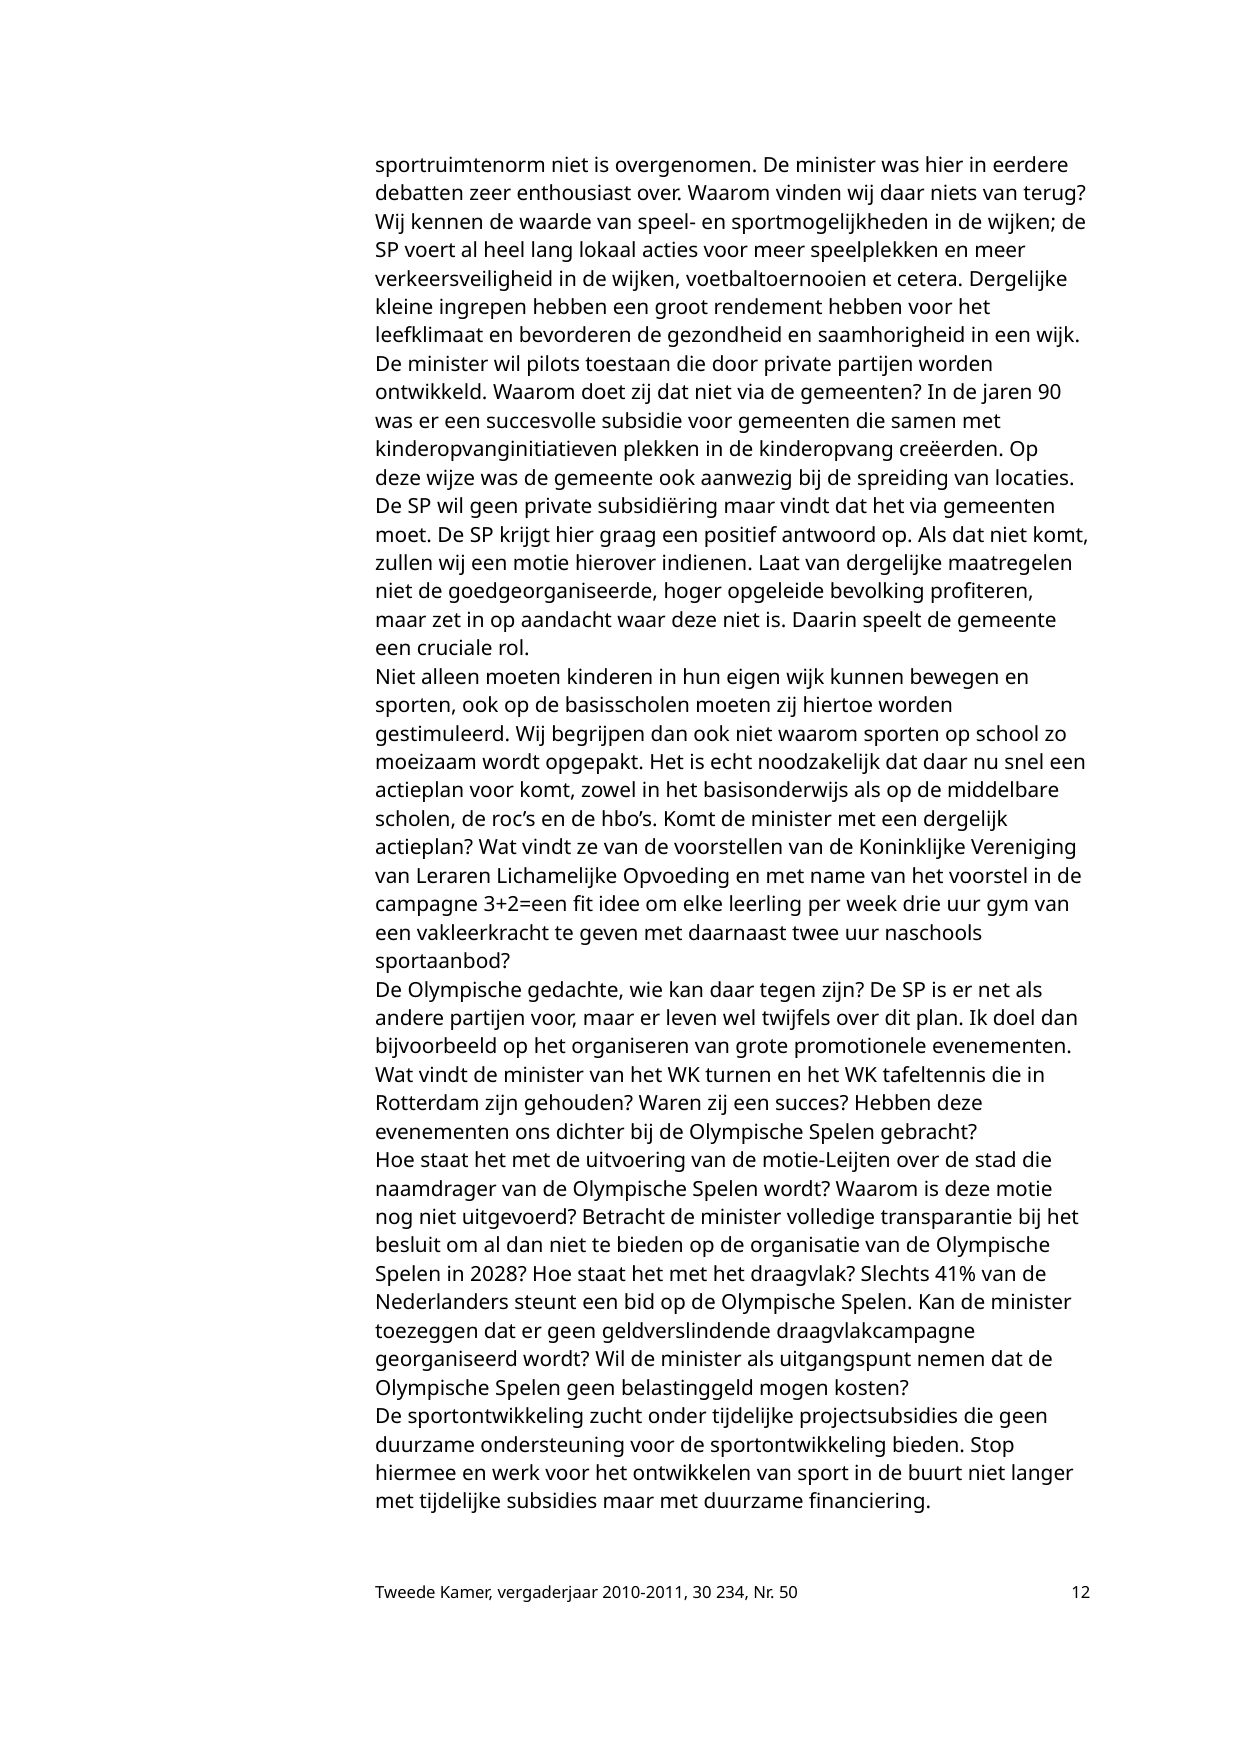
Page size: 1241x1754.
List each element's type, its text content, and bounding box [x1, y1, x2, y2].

text De sportontwikkeling zucht onder tijdelijke projectsubsidies die geen duurzame ondersteuning voor de sportontwikkeling bieden. Stop hiermee en werk voor het ontwikkelen van sport in de buurt niet langer met tijdelijke subsidies maar met duurzame financiering. [375, 1401, 1090, 1515]
text De minister wil pilots toestaan die door private partijen worden ontwikkeld. Waarom doet zij dat niet via de gemeenten? In de jaren 90 was er een succesvolle subsidie voor gemeenten die samen met kinderopvanginitiatieven plekken in de kinderopvang creëerden. Op deze wijze was de gemeente ook aanwezig bij de spreiding van locaties. De SP wil geen private subsidiëring maar vindt dat het via gemeenten moet. De SP krijgt hier graag een positief antwoord op. Als dat niet komt, zullen wij een motie hierover indienen. Laat van dergelijke maatregelen niet de goedgeorganiseerde, hoger opgeleide bevolking profiteren, maar zet in op aandacht waar deze niet is. Daarin speelt de gemeente een cruciale rol. [375, 349, 1090, 662]
text sportruimtenorm niet is overgenomen. De minister was hier in eerdere debatten zeer enthousiast over. Waarom vinden wij daar niets van terug? Wij kennen de waarde van speel- en sportmogelijkheden in de wijken; de SP voert al heel lang lokaal acties voor meer speelplekken en meer verkeersveiligheid in de wijken, voetbaltoernooien et cetera. Dergelijke kleine ingrepen hebben een groot rendement hebben voor het leefklimaat en bevorderen de gezondheid en saamhorigheid in een wijk. [375, 150, 1090, 349]
text Hoe staat het met de uitvoering van de motie-Leijten over de stad die naamdrager van de Olympische Spelen wordt? Waarom is deze motie nog niet uitgevoerd? Betracht de minister volledige transparantie bij het besluit om al dan niet te bieden op de organisatie van de Olympische Spelen in 2028? Hoe staat het met het draagvlak? Slechts 41% van de Nederlanders steunt een bid op de Olympische Spelen. Kan de minister toezeggen dat er geen geldverslindende draagvlakcampagne georganiseerd wordt? Wil de minister als uitgangspunt nemen dat de Olympische Spelen geen belastinggeld mogen kosten? [375, 1145, 1090, 1401]
text Niet alleen moeten kinderen in hun eigen wijk kunnen bewegen en sporten, ook op de basisscholen moeten zij hiertoe worden gestimuleerd. Wij begrijpen dan ook niet waarom sporten op school zo moeizaam wordt opgepakt. Het is echt noodzakelijk dat daar nu snel een actieplan voor komt, zowel in het basisonderwijs als op de middelbare scholen, de roc’s en de hbo’s. Komt de minister met een dergelijk actieplan? Wat vindt ze van de voorstellen van de Koninklijke Vereniging van Leraren Lichamelijke Opvoeding en met name van het voorstel in de campagne 3+2=een fit idee om elke leerling per week drie uur gym van een vakleerkracht te geven met daarnaast twee uur naschools sportaanbod? [375, 662, 1090, 975]
text De Olympische gedachte, wie kan daar tegen zijn? De SP is er net als andere partijen voor, maar er leven wel twijfels over dit plan. Ik doel dan bijvoorbeeld op het organiseren van grote promotionele evenementen. Wat vindt de minister van het WK turnen en het WK tafeltennis die in Rotterdam zijn gehouden? Waren zij een succes? Hebben deze evenementen ons dichter bij de Olympische Spelen gebracht? [375, 975, 1090, 1145]
